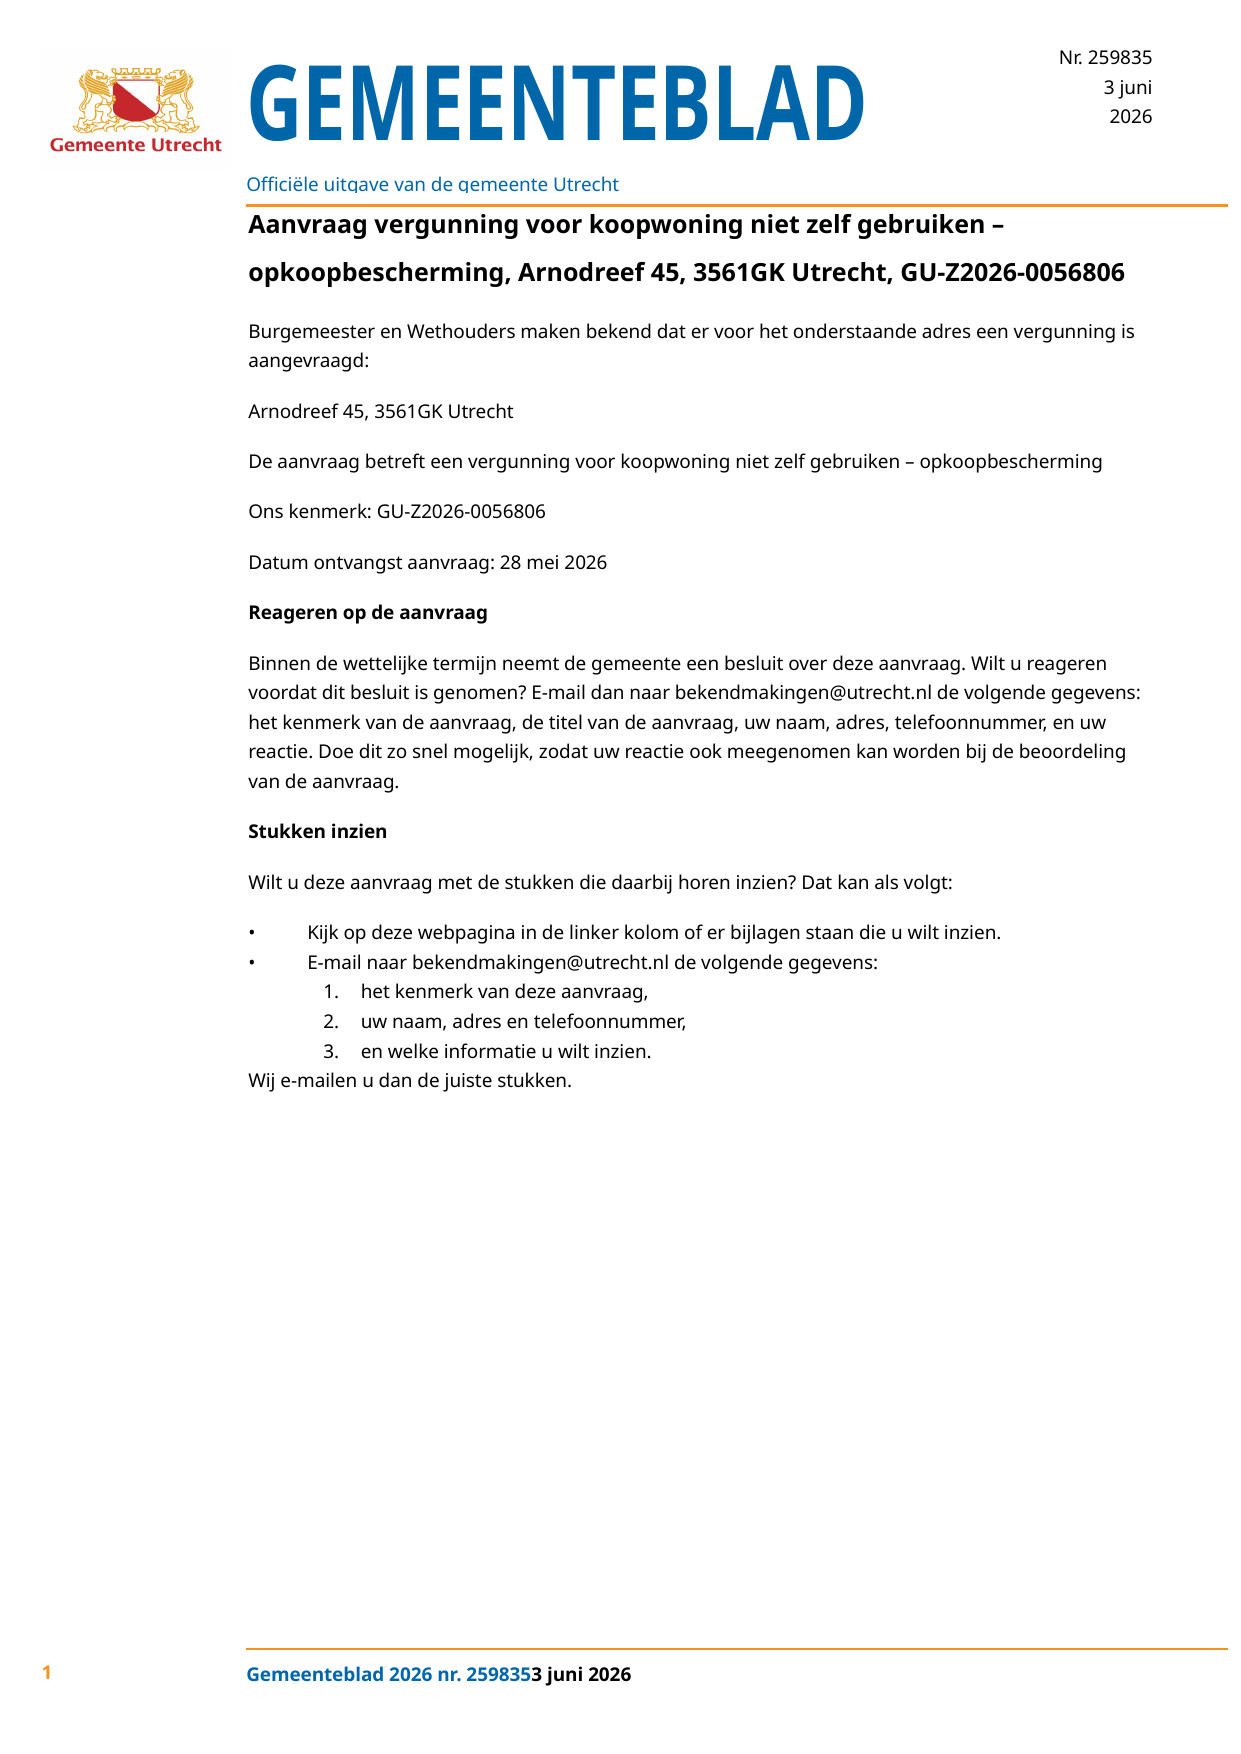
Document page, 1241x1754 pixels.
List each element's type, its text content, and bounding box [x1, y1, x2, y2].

text Binnen de wettelijke termijn neemt de gemeente een besluit over deze aanvraag. Wilt u reageren voordat dit besluit is genomen? E-mail dan naar bekendmakingen@utrecht.nl de volgende gegevens: het kenmerk van de aanvraag, de titel van de aanvraag, uw naam, adres, telefoonnummer, en uw reactie. Doe dit zo snel mogelijk, zodat uw reactie ook meegenomen kan worden bij de beoordeling van de aanvraag. [248, 650, 1152, 794]
list en welke informatie u wilt inzien. [323, 1038, 1152, 1064]
text Stukken inzien [248, 819, 1152, 844]
list het kenmerk van deze aanvraag, [323, 979, 1152, 1004]
list E-mail naar bekendmakingen@utrecht.nl de volgende gegevens: [248, 949, 1152, 975]
text Ons kenmerk: GU-Z2026-0056806 [248, 499, 1152, 524]
text Arnodreef 45, 3561GK Utrecht [248, 398, 1152, 424]
picture [41, 47, 231, 172]
text Datum ontvangst aanvraag: 28 mei 2026 [248, 549, 1152, 575]
text Burgemeester en Wethouders maken bekend dat er voor het onderstaande adres een vergunning is aangevraagd: [248, 318, 1152, 373]
text Wij e-mailen u dan de juiste stukken. [248, 1067, 1152, 1093]
text Reageren op de aanvraag [248, 599, 1152, 625]
text Aanvraag vergunning voor koopwoning niet zelf gebruiken – opkoopbescherming, Arnodreef 45, 3561GK Utrecht, GU-Z2026-0056806 [248, 207, 1152, 288]
text De aanvraag betreft een vergunning voor koopwoning niet zelf gebruiken – opkoopbescherming [248, 448, 1152, 474]
list Kijk op deze webpagina in de linker kolom of er bijlagen staan die u wilt inzien. [248, 919, 1152, 945]
list uw naam, adres en telefoonnummer, [323, 1008, 1152, 1034]
text Wilt u deze aanvraag met de stukken die daarbij horen inzien? Dat kan als volgt: [248, 869, 1152, 895]
